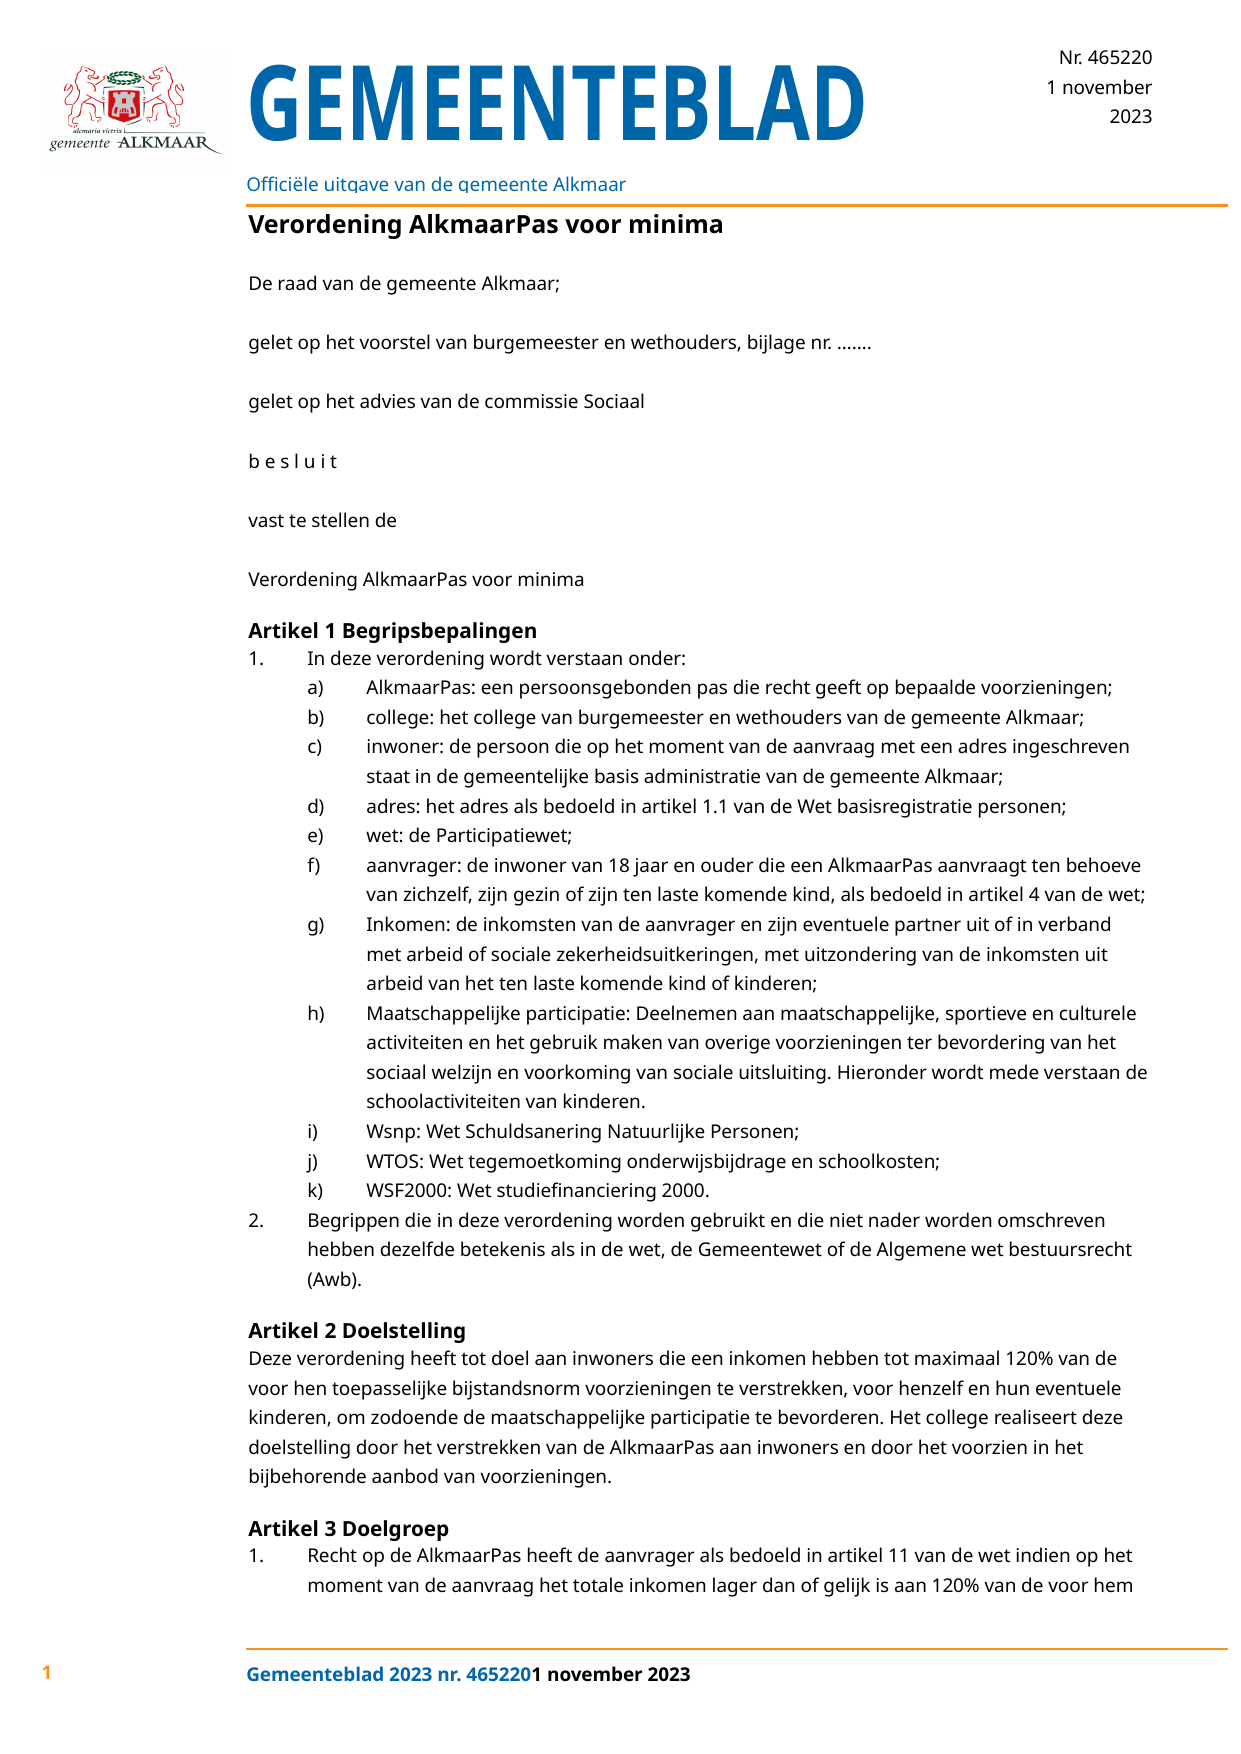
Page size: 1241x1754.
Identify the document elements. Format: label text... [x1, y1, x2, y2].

text Verordening AlkmaarPas voor minima [248, 207, 1152, 241]
text b e s l u i t [248, 448, 1152, 473]
list inwoner: de persoon die op het moment van de aanvraag met een adres ingeschreven staat in de gemeentelijke basis administratie van de gemeente Alkmaar; [307, 734, 1152, 789]
text Artikel 2 Doelstelling [248, 1317, 1152, 1345]
text De raad van de gemeente Alkmaar; [248, 270, 1152, 296]
list Maatschappelijke participatie: Deelnemen aan maatschappelijke, sportieve en culturele activiteiten en het gebruik maken van overige voorzieningen ter bevordering van het sociaal welzijn en voorkoming van sociale uitsluiting. Hieronder wordt mede verstaan de schoolactiviteiten van kinderen. [307, 1000, 1152, 1114]
text gelet op het voorstel van burgemeester en wethouders, bijlage nr. ……. [248, 329, 1152, 355]
text gelet op het advies van de commissie Sociaal [248, 389, 1152, 414]
list college: het college van burgemeester en wethouders van de gemeente Alkmaar; [307, 704, 1152, 730]
list Recht op de AlkmaarPas heeft de aanvrager als bedoeld in artikel 11 van de wet indien op het moment van de aanvraag het totale inkomen lager dan of gelijk is aan 120% van de voor hem [248, 1542, 1152, 1598]
list AlkmaarPas: een persoonsgebonden pas die recht geeft op bepaalde voorzieningen; [307, 674, 1152, 700]
list Wsnp: Wet Schuldsanering Natuurlijke Personen; [307, 1118, 1152, 1144]
text vast te stellen de [248, 507, 1152, 533]
list Inkomen: de inkomsten van de aanvrager en zijn eventuele partner uit of in verband met arbeid of sociale zekerheidsuitkeringen, met uitzondering van de inkomsten uit arbeid van het ten laste komende kind of kinderen; [307, 911, 1152, 996]
list adres: het adres als bedoeld in artikel 1.1 van de Wet basisregistratie personen; [307, 793, 1152, 819]
picture [41, 47, 231, 172]
list aanvrager: de inwoner van 18 jaar en ouder die een AlkmaarPas aanvraagt ten behoeve van zichzelf, zijn gezin of zijn ten laste komende kind, als bedoeld in artikel 4 van de wet; [307, 852, 1152, 907]
list wet: de Participatiewet; [307, 822, 1152, 848]
list WTOS: Wet tegemoetkoming onderwijsbijdrage en schoolkosten; [307, 1148, 1152, 1174]
text Artikel 3 Doelgroep [248, 1514, 1152, 1542]
text Verordening AlkmaarPas voor minima [248, 566, 1152, 592]
text Deze verordening heeft tot doel aan inwoners die een inkomen hebben tot maximaal 120% van de voor hen toepasselijke bijstandsnorm voorzieningen te verstrekken, voor henzelf en hun eventuele kinderen, om zodoende de maatschappelijke participatie te bevorderen. Het college realiseert deze doelstelling door het verstrekken van de AlkmaarPas aan inwoners en door het voorzien in het bijbehorende aanbod van voorzieningen. [248, 1345, 1152, 1489]
list WSF2000: Wet studiefinanciering 2000. [307, 1177, 1152, 1203]
list In deze verordening wordt verstaan onder: [248, 645, 1152, 671]
text Artikel 1 Begripsbepalingen [248, 617, 1152, 645]
list Begrippen die in deze verordening worden gebruikt en die niet nader worden omschreven hebben dezelfde betekenis als in de wet, de Gemeentewet of de Algemene wet bestuursrecht (Awb). [248, 1207, 1152, 1292]
